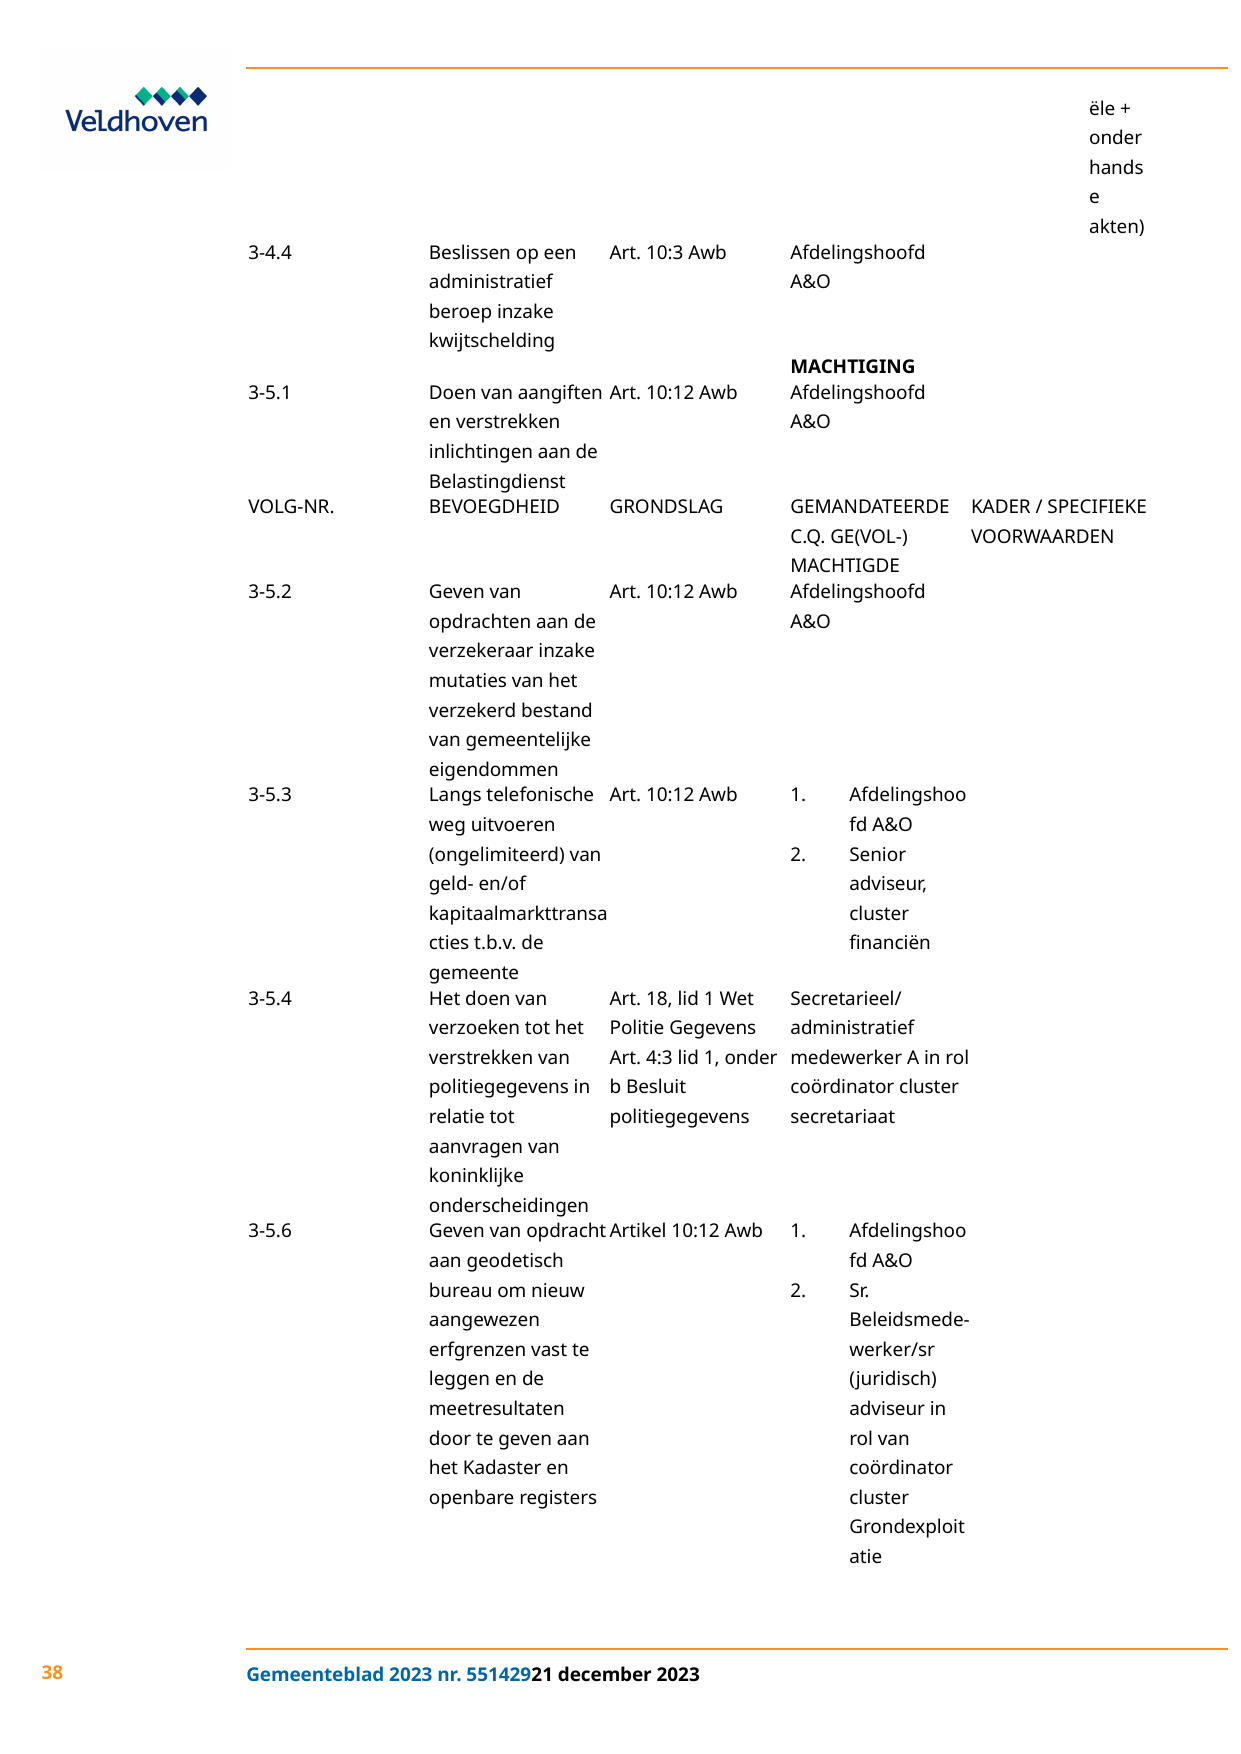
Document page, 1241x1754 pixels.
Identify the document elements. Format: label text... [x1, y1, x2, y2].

table_cell KADER / SPECIFIEKE VOORWAARDEN [971, 494, 1152, 578]
table_cell Afdelingshoofd A&O [790, 239, 971, 353]
table_cell Art. 10:12 Awb [609, 379, 790, 493]
table_cell 3-5.3 [248, 782, 429, 985]
table_cell VOLG-NR. [248, 494, 429, 578]
table_cell Het doen van verzoeken tot het verstrekken van politiegegevens in relatie tot aanvragen van koninklijke onderscheidingen [429, 985, 609, 1218]
table_cell 3-5.6 [248, 1218, 429, 1569]
table_cell [971, 379, 1152, 493]
table_cell [248, 95, 429, 239]
table_cell Art. 10:12 Awb [609, 782, 790, 985]
table_cell 3-5.1 [248, 379, 429, 493]
table_cell 3-5.2 [248, 579, 429, 782]
table_cell Art. 18, lid 1 Wet Politie Gegevens Art. 4:3 lid 1, onder b Besluit politiegegevens [609, 985, 790, 1218]
table_cell Art. 10:3 Awb [609, 239, 790, 353]
table_cell 3-4.4 [248, 239, 429, 353]
table_cell Doen van aangiften en verstrekken inlichtingen aan de Belastingdienst [429, 379, 609, 493]
table_cell Afdelingshoofd A&O [790, 379, 971, 493]
table_cell Beslissen op een administratief beroep inzake kwijtschelding [429, 239, 609, 353]
table_cell [971, 579, 1152, 782]
table_cell Langs telefonische weg uitvoeren (ongelimiteerd) van geld- en/of kapitaalmarkttransacties t.b.v. de gemeente [429, 782, 609, 985]
table_cell [971, 239, 1152, 353]
table_cell Geven van opdracht aan geodetisch bureau om nieuw aangewezen erfgrenzen vast te leggen en de meetresultaten door te geven aan het Kadaster en openbare registers [429, 1218, 609, 1569]
table_cell Afdelingshoofd A&O Sr. Beleidsmede-werker/sr (juridisch) adviseur in rol van coördinator cluster Grondexploitatie [790, 1218, 971, 1569]
table_cell [971, 782, 1152, 985]
table_cell Afdelingshoofd A&O Senior adviseur, cluster financiën [790, 782, 971, 985]
table_cell MACHTIGING [790, 353, 971, 379]
table_cell [429, 95, 609, 239]
table_cell GRONDSLAG [609, 494, 790, 578]
table_cell GEMANDATEERDE C.Q. GE(VOL-) MACHTIGDE [790, 494, 971, 578]
table_cell [609, 95, 790, 239]
picture [41, 47, 231, 172]
table_cell Art. 10:12 Awb [609, 579, 790, 782]
table_cell Secretarieel/administratief medewerker A in rol coördinator cluster secretariaat [790, 985, 971, 1218]
table_cell Artikel 10:12 Awb [609, 1218, 790, 1569]
table_cell [971, 353, 1152, 379]
table_cell Afdelingshoofd A&O [790, 579, 971, 782]
table_cell ële + onderhandse akten) [971, 95, 1152, 239]
table_cell [971, 985, 1152, 1218]
table_cell Geven van opdrachten aan de verzekeraar inzake mutaties van het verzekerd bestand van gemeentelijke eigendommen [429, 579, 609, 782]
table_cell 3-5.4 [248, 985, 429, 1218]
table_cell [790, 95, 971, 239]
table_cell [248, 353, 790, 379]
table_cell BEVOEGDHEID [429, 494, 609, 578]
table_cell [971, 1218, 1152, 1569]
